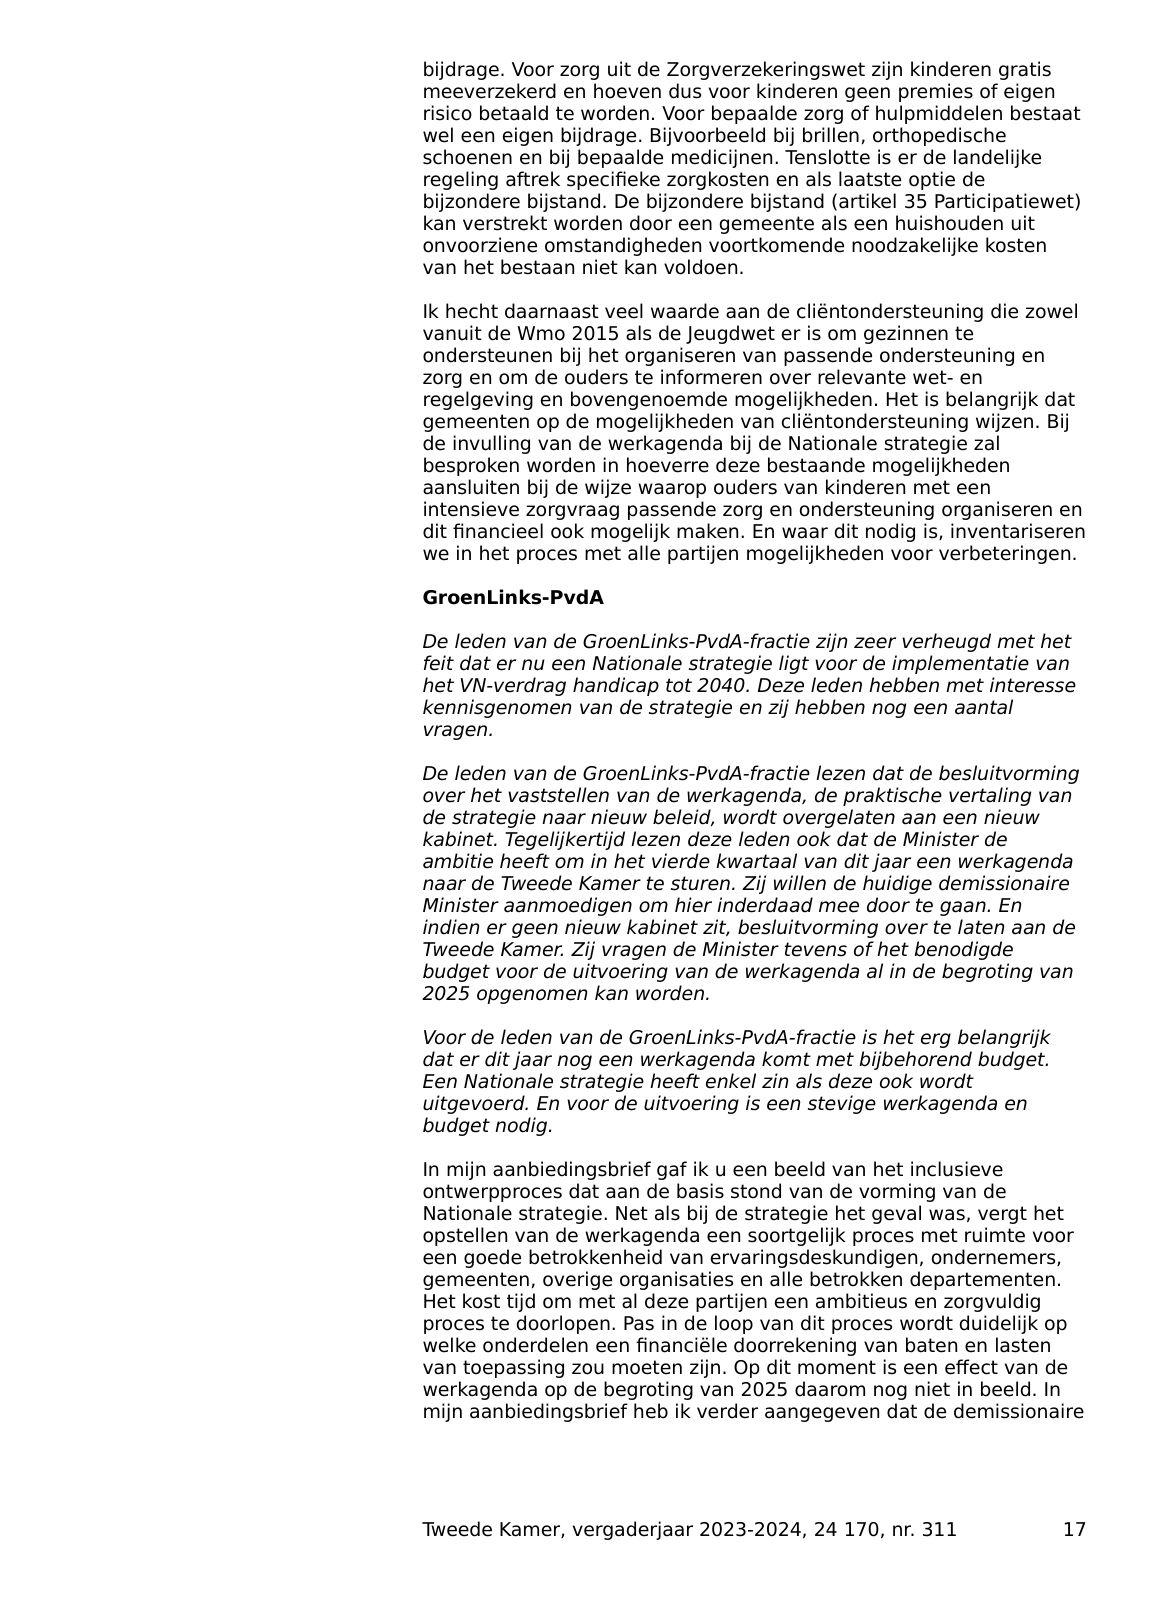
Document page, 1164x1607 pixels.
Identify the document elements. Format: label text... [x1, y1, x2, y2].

subtitle GroenLinks-PvdA [422, 587, 1087, 609]
text De leden van de GroenLinks-PvdA-fractie lezen dat de besluitvorming over het vaststellen van de werkagenda, de praktische vertaling van de strategie naar nieuw beleid, wordt overgelaten aan een nieuw kabinet. Tegelijkertijd lezen deze leden ook dat de Minister de ambitie heeft om in het vierde kwartaal van dit jaar een werkagenda naar de Tweede Kamer te sturen. Zij willen de huidige demissionaire Minister aanmoedigen om hier inderdaad mee door te gaan. En indien er geen nieuw kabinet zit, besluitvorming over te laten aan de Tweede Kamer. Zij vragen de Minister tevens of het benodigde budget voor de uitvoering van de werkagenda al in de begroting van 2025 opgenomen kan worden. [422, 763, 1087, 1005]
text Ik hecht daarnaast veel waarde aan de cliëntondersteuning die zowel vanuit de Wmo 2015 als de Jeugdwet er is om gezinnen te ondersteunen bij het organiseren van passende ondersteuning en zorg en om de ouders te informeren over relevante wet- en regelgeving en bovengenoemde mogelijkheden. Het is belangrijk dat gemeenten op de mogelijkheden van cliëntondersteuning wijzen. Bij de invulling van de werkagenda bij de Nationale strategie zal besproken worden in hoeverre deze bestaande mogelijkheden aansluiten bij de wijze waarop ouders van kinderen met een intensieve zorgvraag passende zorg en ondersteuning organiseren en dit financieel ook mogelijk maken. En waar dit nodig is, inventariseren we in het proces met alle partijen mogelijkheden voor verbeteringen. [422, 301, 1087, 565]
text In mijn aanbiedingsbrief gaf ik u een beeld van het inclusieve ontwerpproces dat aan de basis stond van de vorming van de Nationale strategie. Net als bij de strategie het geval was, vergt het opstellen van de werkagenda een soortgelijk proces met ruimte voor een goede betrokkenheid van ervaringsdeskundigen, ondernemers, gemeenten, overige organisaties en alle betrokken departementen. Het kost tijd om met al deze partijen een ambitieus en zorgvuldig proces te doorlopen. Pas in de loop van dit proces wordt duidelijk op welke onderdelen een financiële doorrekening van baten en lasten van toepassing zou moeten zijn. Op dit moment is een effect van de werkagenda op de begroting van 2025 daarom nog niet in beeld. In mijn aanbiedingsbrief heb ik verder aangegeven dat de demissionaire [422, 1159, 1087, 1423]
text bijdrage. Voor zorg uit de Zorgverzekeringswet zijn kinderen gratis meeverzekerd en hoeven dus voor kinderen geen premies of eigen risico betaald te worden. Voor bepaalde zorg of hulpmiddelen bestaat wel een eigen bijdrage. Bijvoorbeeld bij brillen, orthopedische schoenen en bij bepaalde medicijnen. Tenslotte is er de landelijke regeling aftrek specifieke zorgkosten en als laatste optie de bijzondere bijstand. De bijzondere bijstand (artikel 35 Participatiewet) kan verstrekt worden door een gemeente als een huishouden uit onvoorziene omstandigheden voortkomende noodzakelijke kosten van het bestaan niet kan voldoen. [422, 59, 1087, 279]
text Voor de leden van de GroenLinks-PvdA-fractie is het erg belangrijk dat er dit jaar nog een werkagenda komt met bijbehorend budget. Een Nationale strategie heeft enkel zin als deze ook wordt uitgevoerd. En voor de uitvoering is een stevige werkagenda en budget nodig. [422, 1027, 1087, 1137]
text De leden van de GroenLinks-PvdA-fractie zijn zeer verheugd met het feit dat er nu een Nationale strategie ligt voor de implementatie van het VN-verdrag handicap tot 2040. Deze leden hebben met interesse kennisgenomen van de strategie en zij hebben nog een aantal vragen. [422, 631, 1087, 741]
